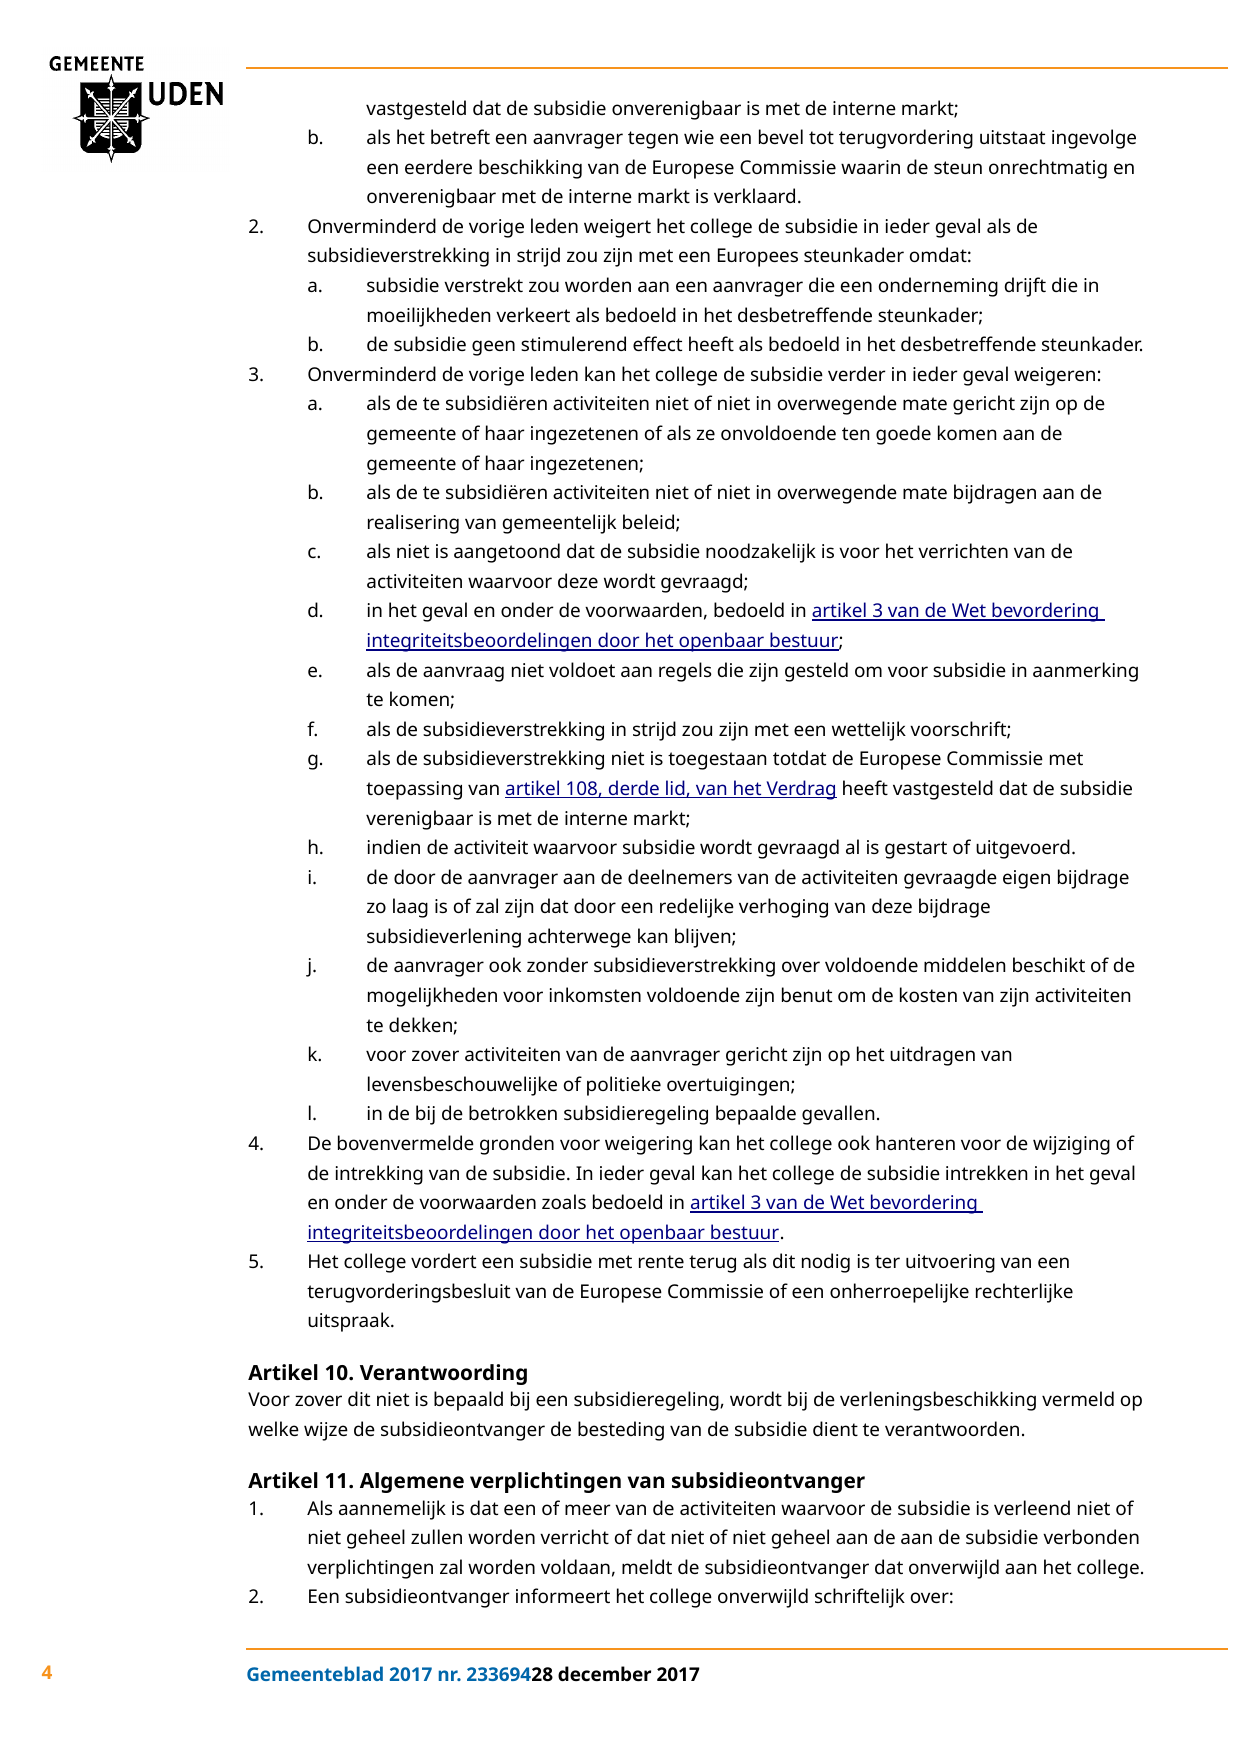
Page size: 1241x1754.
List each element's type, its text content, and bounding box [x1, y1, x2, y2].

list als het betreft een aanvrager tegen wie een bevel tot terugvordering uitstaat ingevolge een eerdere beschikking van de Europese Commissie waarin de steun onrechtmatig en onverenigbaar met de interne markt is verklaard. [307, 124, 1152, 209]
list als niet is aangetoond dat de subsidie noodzakelijk is voor het verrichten van de activiteiten waarvoor deze wordt gevraagd; [307, 538, 1152, 594]
list in de bij de betrokken subsidieregeling bepaalde gevallen. [307, 1101, 1152, 1126]
list als de subsidieverstrekking in strijd zou zijn met een wettelijk voorschrift; [307, 716, 1152, 742]
list in het geval en onder de voorwaarden, bedoeld in artikel 3 van de Wet bevordering integriteitsbeoordelingen door het openbaar bestuur; [307, 598, 1152, 653]
list De bovenvermelde gronden voor weigering kan het college ook hanteren voor de wijziging of de intrekking van de subsidie. In ieder geval kan het college de subsidie intrekken in het geval en onder de voorwaarden zoals bedoeld in artikel 3 van de Wet bevordering integriteitsbeoordelingen door het openbaar bestuur. [248, 1130, 1152, 1245]
text Artikel 11. Algemene verplichtingen van subsidieontvanger [248, 1467, 1152, 1495]
list de subsidie geen stimulerend effect heeft als bedoeld in het desbetreffende steunkader. [307, 331, 1152, 357]
list als de subsidieverstrekking niet is toegestaan totdat de Europese Commissie met toepassing van artikel 108, derde lid, van het Verdrag heeft vastgesteld dat de subsidie verenigbaar is met de interne markt; [307, 746, 1152, 831]
list voor zover activiteiten van de aanvrager gericht zijn op het uitdragen van levensbeschouwelijke of politieke overtuigingen; [307, 1041, 1152, 1097]
list als de te subsidiëren activiteiten niet of niet in overwegende mate bijdragen aan de realisering van gemeentelijk beleid; [307, 479, 1152, 535]
list als de aanvraag niet voldoet aan regels die zijn gesteld om voor subsidie in aanmerking te komen; [307, 657, 1152, 712]
list Onverminderd de vorige leden weigert het college de subsidie in ieder geval als de subsidieverstrekking in strijd zou zijn met een Europees steunkader omdat: [248, 213, 1152, 268]
list vastgesteld dat de subsidie onverenigbaar is met de interne markt; [307, 95, 1152, 121]
list Als aannemelijk is dat een of meer van de activiteiten waarvoor de subsidie is verleend niet of niet geheel zullen worden verricht of dat niet of niet geheel aan de aan de subsidie verbonden verplichtingen zal worden voldaan, meldt de subsidieontvanger dat onverwijld aan het college. [248, 1495, 1152, 1580]
picture [41, 47, 231, 172]
list Het college vordert een subsidie met rente terug als dit nodig is ter uitvoering van een terugvorderingsbesluit van de Europese Commissie of een onherroepelijke rechterlijke uitspraak. [248, 1248, 1152, 1333]
list de aanvrager ook zonder subsidieverstrekking over voldoende middelen beschikt of de mogelijkheden voor inkomsten voldoende zijn benut om de kosten van zijn activiteiten te dekken; [307, 953, 1152, 1038]
text Voor zover dit niet is bepaald bij een subsidieregeling, wordt bij de verleningsbeschikking vermeld op welke wijze de subsidieontvanger de besteding van de subsidie dient te verantwoorden. [248, 1387, 1152, 1442]
list de door de aanvrager aan de deelnemers van de activiteiten gevraagde eigen bijdrage zo laag is of zal zijn dat door een redelijke verhoging van deze bijdrage subsidieverlening achterwege kan blijven; [307, 864, 1152, 949]
list Onverminderd de vorige leden kan het college de subsidie verder in ieder geval weigeren: [248, 361, 1152, 387]
list Een subsidieontvanger informeert het college onverwijld schriftelijk over: [248, 1584, 1152, 1609]
list indien de activiteit waarvoor subsidie wordt gevraagd al is gestart of uitgevoerd. [307, 834, 1152, 860]
text Artikel 10. Verantwoording [248, 1358, 1152, 1387]
list subsidie verstrekt zou worden aan een aanvrager die een onderneming drijft die in moeilijkheden verkeert als bedoeld in het desbetreffende steunkader; [307, 272, 1152, 328]
list als de te subsidiëren activiteiten niet of niet in overwegende mate gericht zijn op de gemeente of haar ingezetenen of als ze onvoldoende ten goede komen aan de gemeente of haar ingezetenen; [307, 391, 1152, 476]
